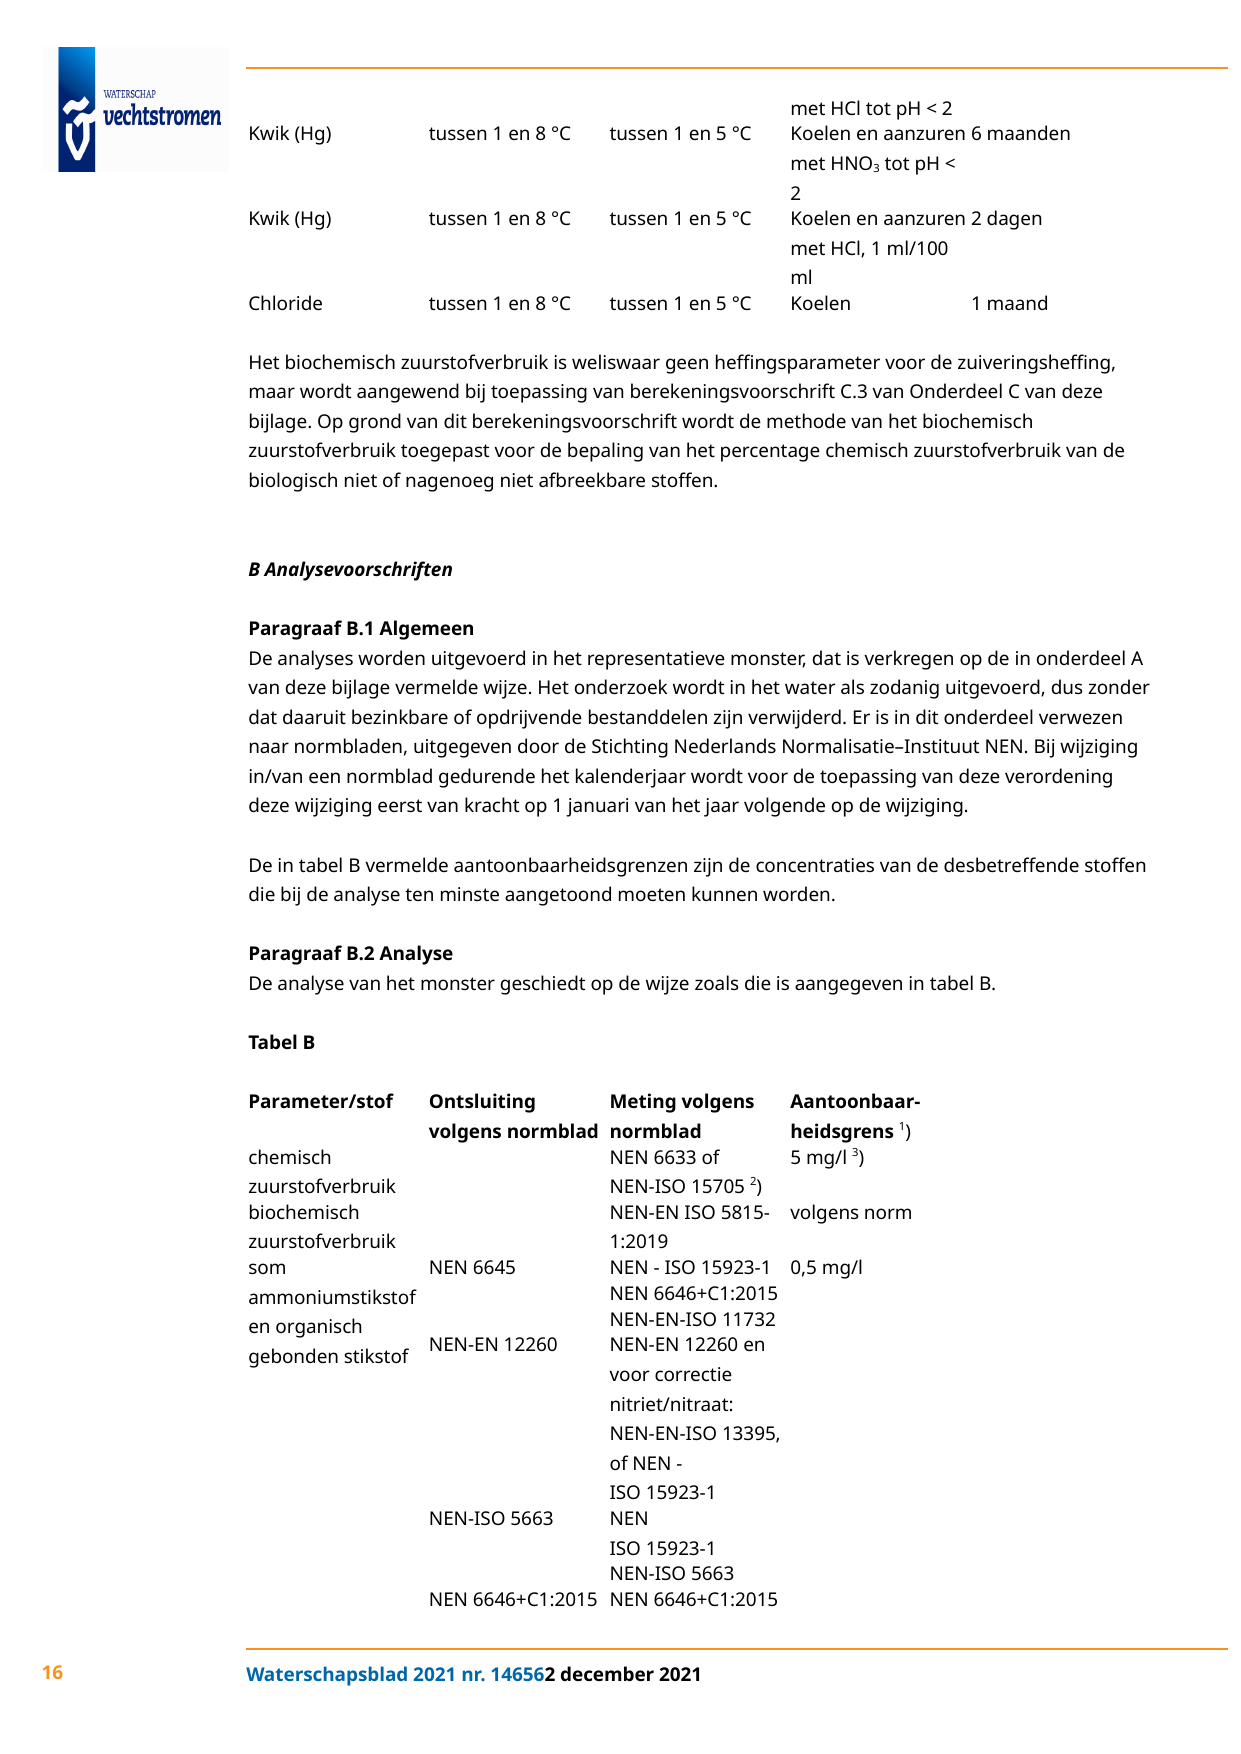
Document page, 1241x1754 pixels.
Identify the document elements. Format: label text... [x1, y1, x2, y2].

text Tabel B [248, 1029, 1152, 1055]
table_cell Koelen en aanzuren met HNO3 tot pH < 2 [790, 121, 971, 205]
table_cell NEN 6646+C1:2015 [429, 1586, 609, 1612]
table_header Parameter/stof [248, 1089, 429, 1144]
table_cell 2 dagen [971, 205, 1152, 290]
table_cell [971, 1255, 1152, 1280]
table_cell chemisch zuurstofverbruik [248, 1144, 429, 1199]
text B Analysevoorschriften [248, 556, 1152, 582]
table_cell NEN 6633 of NEN-ISO 15705 2) [609, 1144, 790, 1199]
table_cell tussen 1 en 8 °C [429, 121, 609, 205]
table_cell NEN 6646+C1:2015 [609, 1280, 790, 1306]
table_cell biochemisch zuurstofverbruik [248, 1199, 429, 1254]
table_cell som ammoniumstikstof en organisch gebonden stikstof [248, 1255, 429, 1612]
table_cell [971, 1306, 1152, 1332]
table_header Aantoonbaar- heidsgrens 1) [790, 1089, 971, 1144]
table_cell met HCl tot pH < 2 [790, 95, 971, 121]
table_cell NEN - ISO 15923-1 [609, 1255, 790, 1280]
table_cell Kwik (Hg) [248, 121, 429, 205]
table_cell [971, 95, 1152, 121]
text Paragraaf B.2 Analyse [248, 941, 1152, 966]
table_header Meting volgens normblad [609, 1089, 790, 1144]
table_cell NEN ISO 15923-1 [609, 1505, 790, 1561]
table_cell NEN-EN ISO 5815-1:2019 [609, 1199, 790, 1254]
table_cell 5 mg/l 3) [790, 1144, 971, 1199]
table_cell [429, 1199, 609, 1254]
table_cell [429, 95, 609, 121]
table_cell NEN 6645 [429, 1255, 609, 1332]
table_cell NEN-EN 12260 [429, 1332, 609, 1505]
table_cell tussen 1 en 8 °C [429, 290, 609, 316]
table_cell Chloride [248, 290, 429, 316]
table_cell [971, 1505, 1152, 1561]
table_cell NEN-EN-ISO 11732 [609, 1306, 790, 1332]
table_cell [971, 1199, 1152, 1254]
table_cell NEN-ISO 5663 [429, 1505, 609, 1586]
table_cell 0,5 mg/l [790, 1255, 971, 1612]
table_cell tussen 1 en 5 °C [609, 205, 790, 290]
table_cell Kwik (Hg) [248, 205, 429, 290]
table_cell Koelen en aanzuren met HCl, 1 ml/100 ml [790, 205, 971, 290]
text Het biochemisch zuurstofverbruik is weliswaar geen heffingsparameter voor de zuiveringsheffing, maar wordt aangewend bij toepassing van berekeningsvoorschrift C.3 van Onderdeel C van deze bijlage. Op grond van dit berekeningsvoorschrift wordt de methode van het biochemisch zuurstofverbruik toegepast voor de bepaling van het percentage chemisch zuurstofverbruik van de biologisch niet of nagenoeg niet afbreekbare stoffen. [248, 349, 1152, 493]
table_cell tussen 1 en 5 °C [609, 121, 790, 205]
table_cell NEN-EN 12260 en voor correctie nitriet/nitraat: NEN-EN-ISO 13395, of NEN - ISO 15923-1 [609, 1332, 790, 1505]
text De in tabel B vermelde aantoonbaarheidsgrenzen zijn de concentraties van de desbetreffende stoffen die bij de analyse ten minste aangetoond moeten kunnen worden. [248, 852, 1152, 907]
table_cell [971, 1280, 1152, 1306]
table_cell tussen 1 en 5 °C [609, 290, 790, 316]
table_cell tussen 1 en 8 °C [429, 205, 609, 290]
table_cell Koelen [790, 290, 971, 316]
table_cell 6 maanden [971, 121, 1152, 205]
table_cell NEN-ISO 5663 [609, 1561, 790, 1586]
picture [41, 47, 231, 172]
table_cell NEN 6646+C1:2015 [609, 1586, 790, 1612]
table_header Ontsluiting volgens normblad [429, 1089, 609, 1144]
table_header [971, 1089, 1152, 1144]
table_cell [971, 1561, 1152, 1586]
table_cell [429, 1144, 609, 1199]
table_cell 1 maand [971, 290, 1152, 316]
table_cell [248, 95, 429, 121]
text De analyse van het monster geschiedt op de wijze zoals die is aangegeven in tabel B. [248, 970, 1152, 996]
table_cell [971, 1144, 1152, 1199]
text De analyses worden uitgevoerd in het representatieve monster, dat is verkregen op de in onderdeel A van deze bijlage vermelde wijze. Het onderzoek wordt in het water als zodanig uitgevoerd, dus zonder dat daaruit bezinkbare of opdrijvende bestanddelen zijn verwijderd. Er is in dit onderdeel verwezen naar normbladen, uitgegeven door de Stichting Nederlands Normalisatie–Instituut NEN. Bij wijziging in/van een normblad gedurende het kalenderjaar wordt voor de toepassing van deze verordening deze wijziging eerst van kracht op 1 januari van het jaar volgende op de wijziging. [248, 645, 1152, 818]
table_cell volgens norm [790, 1199, 971, 1254]
table_cell [609, 95, 790, 121]
table_cell [971, 1586, 1152, 1612]
table_cell [971, 1332, 1152, 1505]
text Paragraaf B.1 Algemeen [248, 615, 1152, 641]
